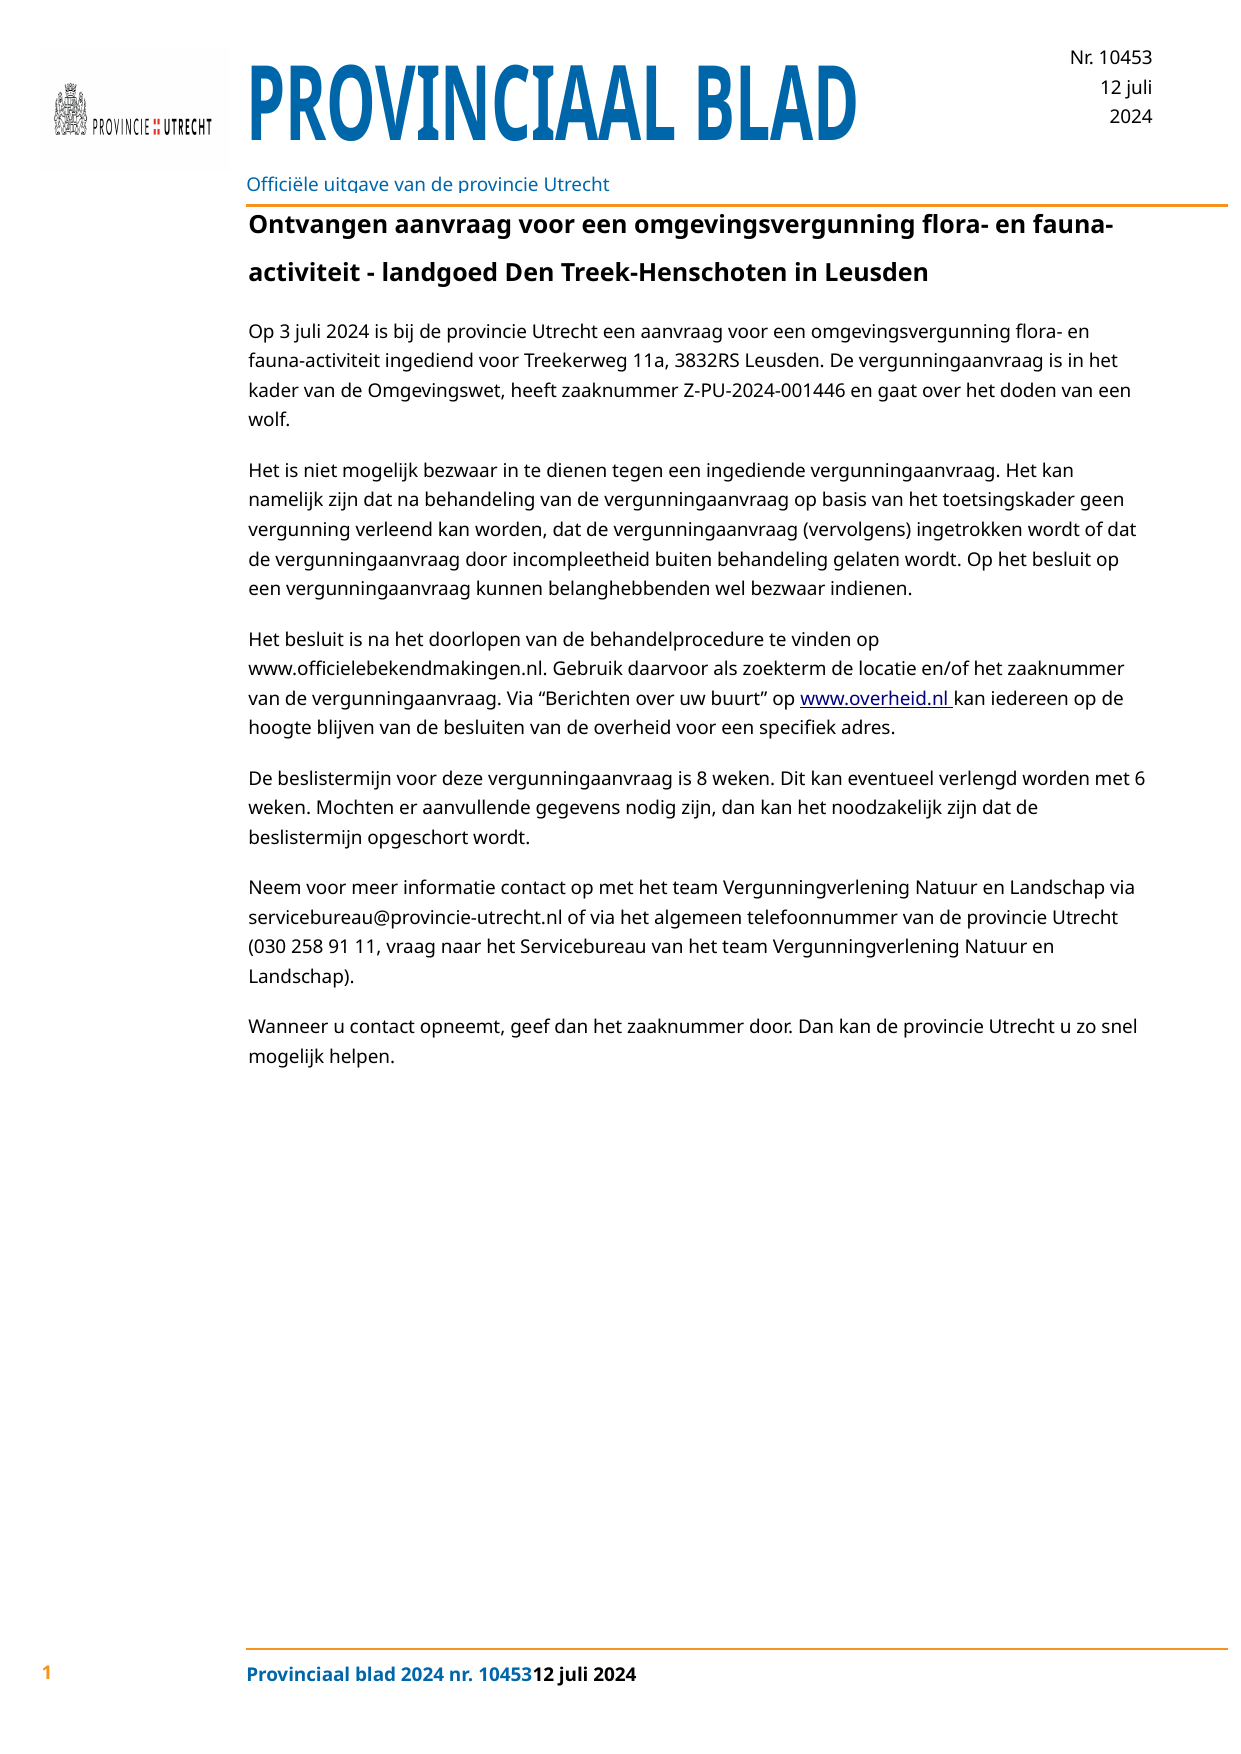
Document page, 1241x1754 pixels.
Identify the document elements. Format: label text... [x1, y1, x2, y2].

picture [41, 47, 231, 172]
text Het besluit is na het doorlopen van de behandelprocedure te vinden op www.officielebekendmakingen.nl. Gebruik daarvoor als zoekterm de locatie en/of het zaaknummer van de vergunningaanvraag. Via “Berichten over uw buurt” op www.overheid.nl kan iedereen op de hoogte blijven van de besluiten van de overheid voor een specifiek adres. [248, 626, 1152, 740]
text Het is niet mogelijk bezwaar in te dienen tegen een ingediende vergunningaanvraag. Het kan namelijk zijn dat na behandeling van de vergunningaanvraag op basis van het toetsingskader geen vergunning verleend kan worden, dat de vergunningaanvraag (vervolgens) ingetrokken wordt of dat de vergunningaanvraag door incompleetheid buiten behandeling gelaten wordt. Op het besluit op een vergunningaanvraag kunnen belanghebbenden wel bezwaar indienen. [248, 457, 1152, 601]
text Neem voor meer informatie contact op met het team Vergunningverlening Natuur en Landschap via servicebureau@provincie-utrecht.nl of via het algemeen telefoonnummer van de provincie Utrecht (030 258 91 11, vraag naar het Servicebureau van het team Vergunningverlening Natuur en Landschap). [248, 874, 1152, 989]
text Op 3 juli 2024 is bij de provincie Utrecht een aanvraag voor een omgevingsvergunning flora- en fauna-activiteit ingediend voor Treekerweg 11a, 3832RS Leusden. De vergunningaanvraag is in het kader van de Omgevingswet, heeft zaaknummer Z-PU-2024-001446 en gaat over het doden van een wolf. [248, 318, 1152, 432]
text Ontvangen aanvraag voor een omgevingsvergunning flora- en fauna-activiteit - landgoed Den Treek-Henschoten in Leusden [248, 207, 1152, 288]
text Wanneer u contact opneemt, geef dan het zaaknummer door. Dan kan de provincie Utrecht u zo snel mogelijk helpen. [248, 1014, 1152, 1069]
text De beslistermijn voor deze vergunningaanvraag is 8 weken. Dit kan eventueel verlengd worden met 6 weken. Mochten er aanvullende gegevens nodig zijn, dan kan het noodzakelijk zijn dat de beslistermijn opgeschort wordt. [248, 765, 1152, 850]
